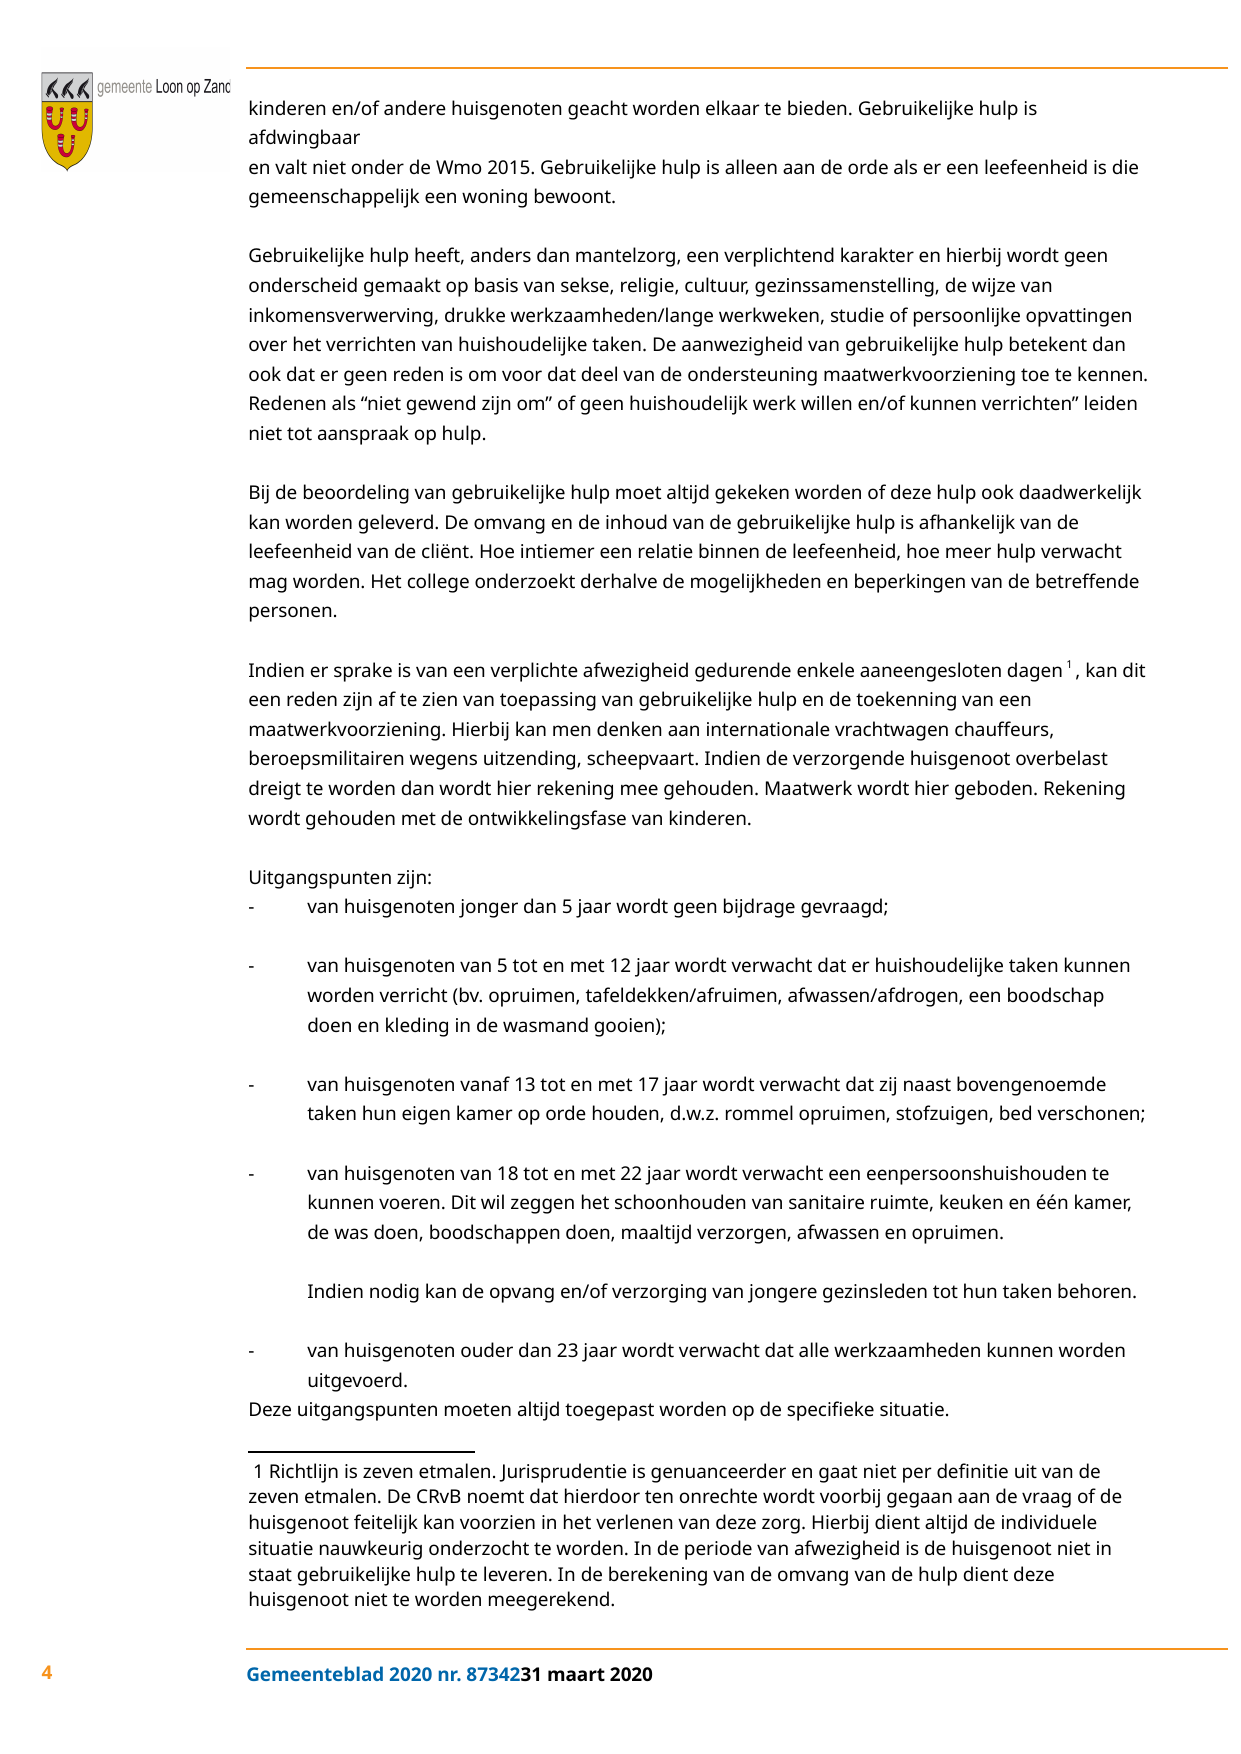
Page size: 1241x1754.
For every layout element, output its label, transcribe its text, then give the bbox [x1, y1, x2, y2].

list van huisgenoten van 18 tot en met 22 jaar wordt verwacht een eenpersoonshuishouden te kunnen voeren. Dit wil zeggen het schoonhouden van sanitaire ruimte, keuken en één kamer, de was doen, boodschappen doen, maaltijd verzorgen, afwassen en opruimen. [248, 1160, 1152, 1245]
text Richtlijn is zeven etmalen. Jurisprudentie is genuanceerder en gaat niet per definitie uit van de zeven etmalen. De CRvB noemt dat hierdoor ten onrechte wordt voorbij gegaan aan de vraag of de huisgenoot feitelijk kan voorzien in het verlenen van deze zorg. Hierbij dient altijd de individuele situatie nauwkeurig onderzocht te worden. In de periode van afwezigheid is de huisgenoot niet in staat gebruikelijke hulp te leveren. In de berekening van de omvang van de hulp dient deze huisgenoot niet te worden meegerekend. [248, 1458, 1152, 1612]
list van huisgenoten jonger dan 5 jaar wordt geen bijdrage gevraagd; [248, 893, 1152, 919]
list van huisgenoten ouder dan 23 jaar wordt verwacht dat alle werkzaamheden kunnen worden uitgevoerd. [248, 1337, 1152, 1393]
text Uitgangspunten zijn: [248, 864, 1152, 890]
text Gebruikelijke hulp heeft, anders dan mantelzorg, een verplichtend karakter en hierbij wordt geen onderscheid gemaakt op basis van sekse, religie, cultuur, gezinssamenstelling, de wijze van inkomensverwerving, drukke werkzaamheden/lange werkweken, studie of persoonlijke opvattingen over het verrichten van huishoudelijke taken. De aanwezigheid van gebruikelijke hulp betekent dan ook dat er geen reden is om voor dat deel van de ondersteuning maatwerkvoorziening toe te kennen. Redenen als “niet gewend zijn om” of geen huishoudelijk werk willen en/of kunnen verrichten” leiden niet tot aanspraak op hulp. [248, 243, 1152, 446]
text gemeenschappelijk een woning bewoont. [248, 183, 1152, 209]
list Indien nodig kan de opvang en/of verzorging van jongere gezinsleden tot hun taken behoren. [248, 1278, 1152, 1304]
text kinderen en/of andere huisgenoten geacht worden elkaar te bieden. Gebruikelijke hulp is afdwingbaar [248, 95, 1152, 150]
text en valt niet onder de Wmo 2015. Gebruikelijke hulp is alleen aan de orde als er een leefeenheid is die [248, 154, 1152, 180]
list van huisgenoten van 5 tot en met 12 jaar wordt verwacht dat er huishoudelijke taken kunnen worden verricht (bv. opruimen, tafeldekken/afruimen, afwassen/afdrogen, een boodschap doen en kleding in de wasmand gooien); [248, 953, 1152, 1038]
text Bij de beoordeling van gebruikelijke hulp moet altijd gekeken worden of deze hulp ook daadwerkelijk kan worden geleverd. De omvang en de inhoud van de gebruikelijke hulp is afhankelijk van de leefeenheid van de cliënt. Hoe intiemer een relatie binnen de leefeenheid, hoe meer hulp verwacht mag worden. Het college onderzoekt derhalve de mogelijkheden en beperkingen van de betreffende personen. [248, 479, 1152, 623]
list van huisgenoten vanaf 13 tot en met 17 jaar wordt verwacht dat zij naast bovengenoemde taken hun eigen kamer op orde houden, d.w.z. rommel opruimen, stofzuigen, bed verschonen; [248, 1071, 1152, 1126]
text Indien er sprake is van een verplichte afwezigheid gedurende enkele aaneengesloten dagen, kan dit een reden zijn af te zien van toepassing van gebruikelijke hulp en de toekenning van een maatwerkvoorziening. Hierbij kan men denken aan internationale vrachtwagen chauffeurs, beroepsmilitairen wegens uitzending, scheepvaart. Indien de verzorgende huisgenoot overbelast dreigt te worden dan wordt hier rekening mee gehouden. Maatwerk wordt hier geboden. Rekening wordt gehouden met de ontwikkelingsfase van kinderen. [248, 657, 1152, 831]
picture [41, 47, 231, 172]
text Deze uitgangspunten moeten altijd toegepast worden op de specifieke situatie. [248, 1396, 1152, 1422]
